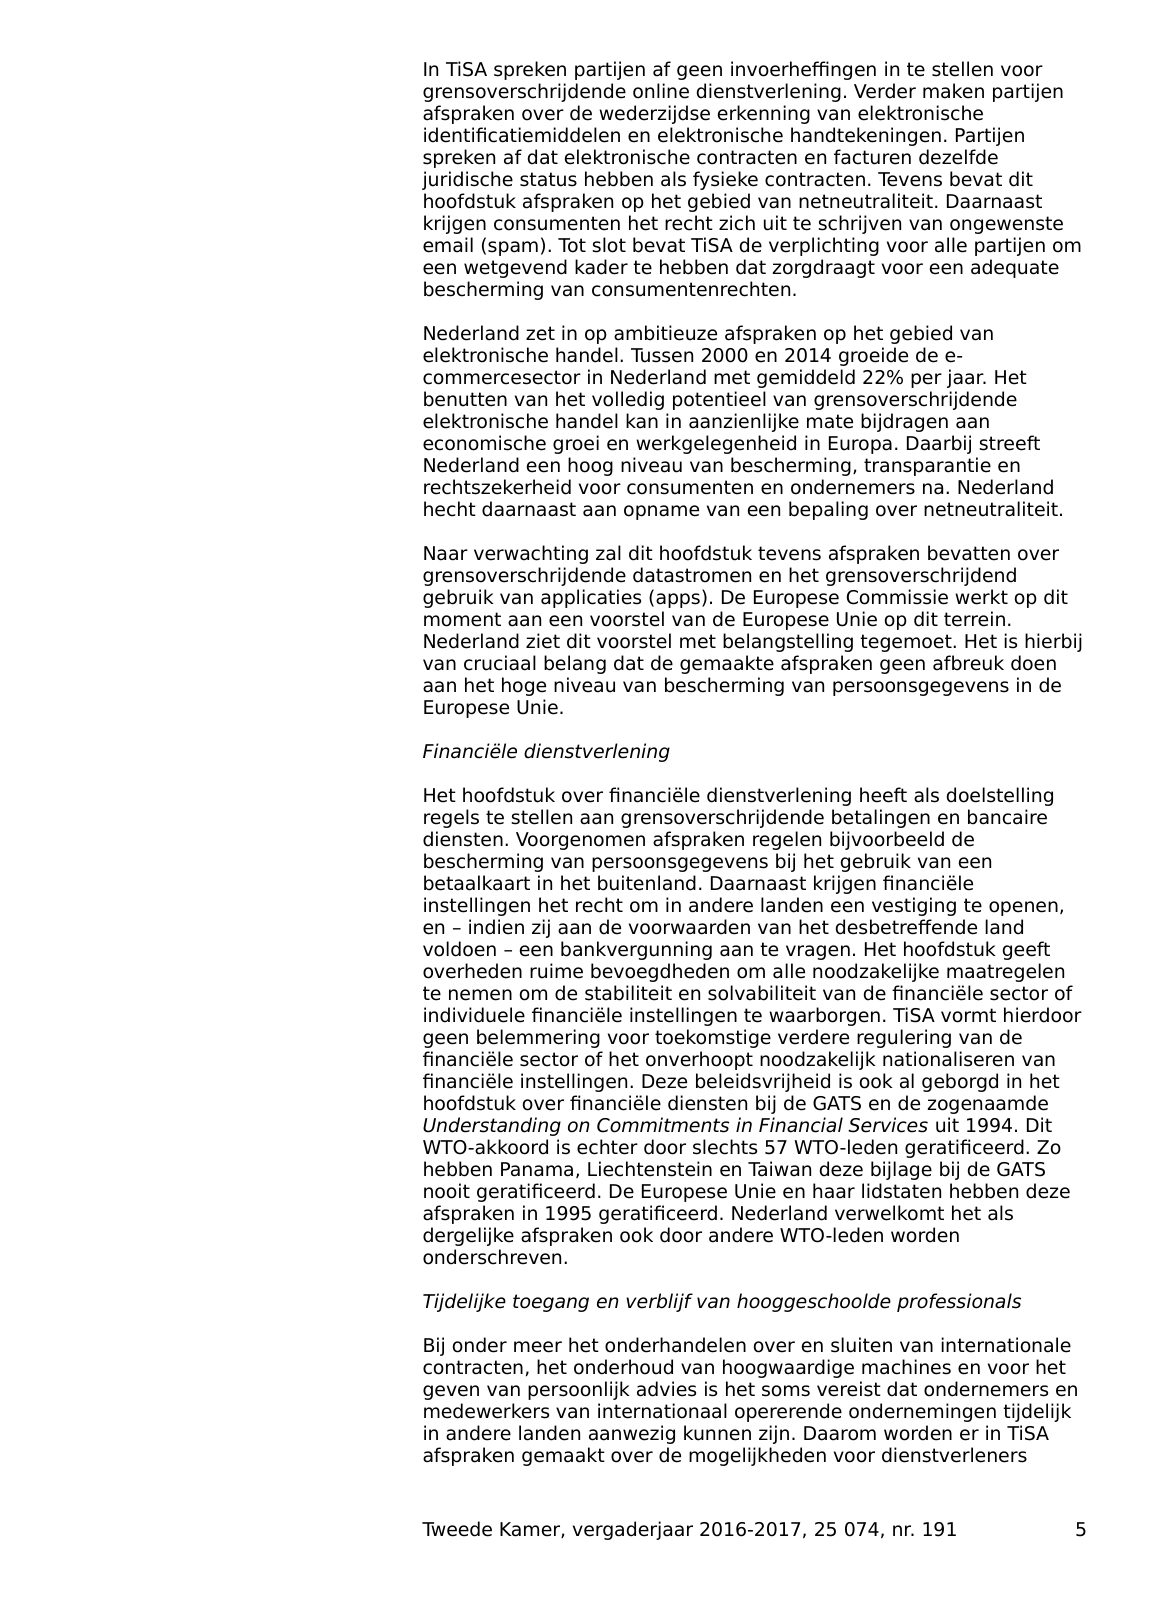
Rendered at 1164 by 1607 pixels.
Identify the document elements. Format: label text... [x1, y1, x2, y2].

text In TiSA spreken partijen af geen invoerheffingen in te stellen voor grensoverschrijdende online dienstverlening. Verder maken partijen afspraken over de wederzijdse erkenning van elektronische identificatiemiddelen en elektronische handtekeningen. Partijen spreken af dat elektronische contracten en facturen dezelfde juridische status hebben als fysieke contracten. Tevens bevat dit hoofdstuk afspraken op het gebied van netneutraliteit. Daarnaast krijgen consumenten het recht zich uit te schrijven van ongewenste email (spam). Tot slot bevat TiSA de verplichting voor alle partijen om een wetgevend kader te hebben dat zorgdraagt voor een adequate bescherming van consumentenrechten. [422, 59, 1087, 301]
text Nederland zet in op ambitieuze afspraken op het gebied van elektronische handel. Tussen 2000 en 2014 groeide de e-commercesector in Nederland met gemiddeld 22% per jaar. Het benutten van het volledig potentieel van grensoverschrijdende elektronische handel kan in aanzienlijke mate bijdragen aan economische groei en werkgelegenheid in Europa. Daarbij streeft Nederland een hoog niveau van bescherming, transparantie en rechtszekerheid voor consumenten en ondernemers na. Nederland hecht daarnaast aan opname van een bepaling over netneutraliteit. [422, 323, 1087, 521]
text Het hoofdstuk over financiële dienstverlening heeft als doelstelling regels te stellen aan grensoverschrijdende betalingen en bancaire diensten. Voorgenomen afspraken regelen bijvoorbeeld de bescherming van persoonsgegevens bij het gebruik van een betaalkaart in het buitenland. Daarnaast krijgen financiële instellingen het recht om in andere landen een vestiging te openen, en – indien zij aan de voorwaarden van het desbetreffende land voldoen – een bankvergunning aan te vragen. Het hoofdstuk geeft overheden ruime bevoegdheden om alle noodzakelijke maatregelen te nemen om de stabiliteit en solvabiliteit van de financiële sector of individuele financiële instellingen te waarborgen. TiSA vormt hierdoor geen belemmering voor toekomstige verdere regulering van de financiële sector of het onverhoopt noodzakelijk nationaliseren van financiële instellingen. Deze beleidsvrijheid is ook al geborgd in het hoofdstuk over financiële diensten bij de GATS en de zogenaamde Understanding on Commitments in Financial Services uit 1994. Dit WTO-akkoord is echter door slechts 57 WTO-leden geratificeerd. Zo hebben Panama, Liechtenstein en Taiwan deze bijlage bij de GATS nooit geratificeerd. De Europese Unie en haar lidstaten hebben deze afspraken in 1995 geratificeerd. Nederland verwelkomt het als dergelijke afspraken ook door andere WTO-leden worden onderschreven. [422, 785, 1087, 1269]
text Bij onder meer het onderhandelen over en sluiten van internationale contracten, het onderhoud van hoogwaardige machines en voor het geven van persoonlijk advies is het soms vereist dat ondernemers en medewerkers van internationaal opererende ondernemingen tijdelijk in andere landen aanwezig kunnen zijn. Daarom worden er in TiSA afspraken gemaakt over de mogelijkheden voor dienstverleners [422, 1335, 1087, 1467]
subtitle Financiële dienstverlening [422, 741, 1087, 763]
subtitle Tijdelijke toegang en verblijf van hooggeschoolde professionals [422, 1291, 1087, 1313]
text Naar verwachting zal dit hoofdstuk tevens afspraken bevatten over grensoverschrijdende datastromen en het grensoverschrijdend gebruik van applicaties (apps). De Europese Commissie werkt op dit moment aan een voorstel van de Europese Unie op dit terrein. Nederland ziet dit voorstel met belangstelling tegemoet. Het is hierbij van cruciaal belang dat de gemaakte afspraken geen afbreuk doen aan het hoge niveau van bescherming van persoonsgegevens in de Europese Unie. [422, 543, 1087, 719]
